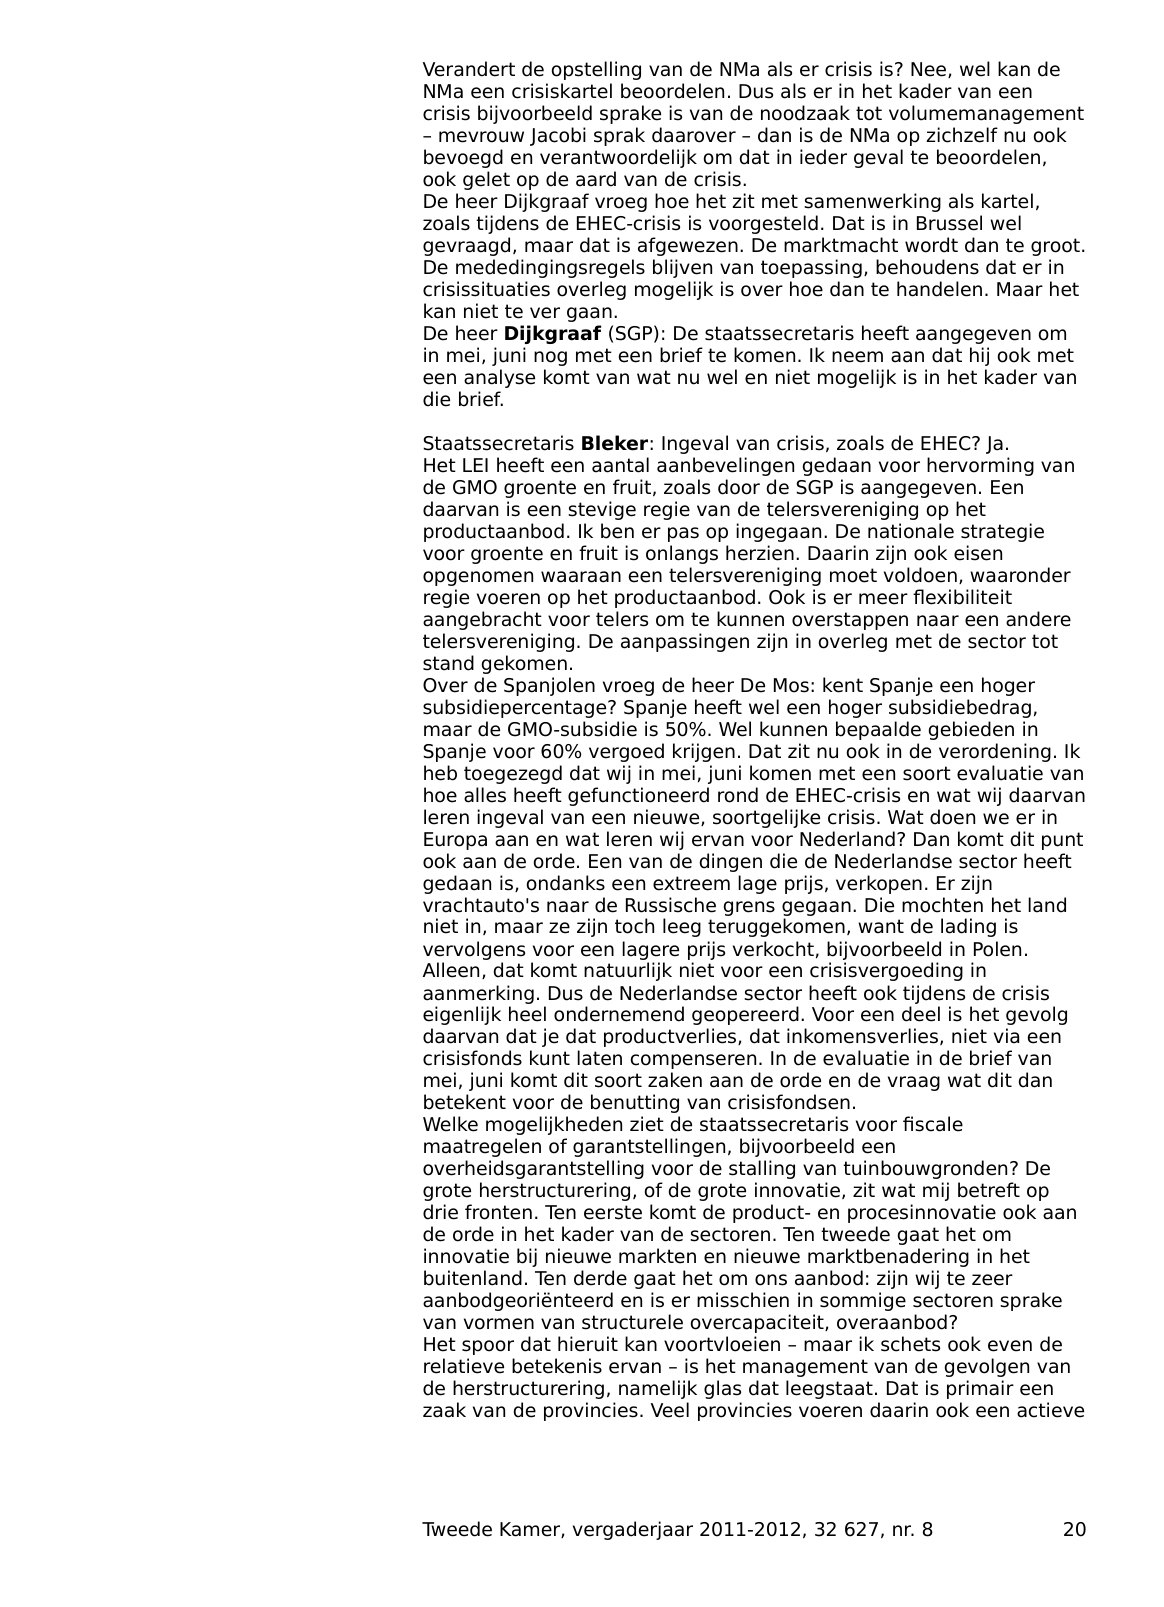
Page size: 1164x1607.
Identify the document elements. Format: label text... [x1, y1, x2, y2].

text Welke mogelijkheden ziet de staatssecretaris voor fiscale maatregelen of garantstellingen, bijvoorbeeld een overheidsgarantstelling voor de stalling van tuinbouwgronden? De grote herstructurering, of de grote innovatie, zit wat mij betreft op drie fronten. Ten eerste komt de product- en procesinnovatie ook aan de orde in het kader van de sectoren. Ten tweede gaat het om innovatie bij nieuwe markten en nieuwe marktbenadering in het buitenland. Ten derde gaat het om ons aanbod: zijn wij te zeer aanbodgeoriënteerd en is er misschien in sommige sectoren sprake van vormen van structurele overcapaciteit, overaanbod? [422, 1114, 1087, 1334]
text Over de Spanjolen vroeg de heer De Mos: kent Spanje een hoger subsidiepercentage? Spanje heeft wel een hoger subsidiebedrag, maar de GMO-subsidie is 50%. Wel kunnen bepaalde gebieden in Spanje voor 60% vergoed krijgen. Dat zit nu ook in de verordening. Ik heb toegezegd dat wij in mei, juni komen met een soort evaluatie van hoe alles heeft gefunctioneerd rond de EHEC-crisis en wat wij daarvan leren ingeval van een nieuwe, soortgelijke crisis. Wat doen we er in Europa aan en wat leren wij ervan voor Nederland? Dan komt dit punt ook aan de orde. Een van de dingen die de Nederlandse sector heeft gedaan is, ondanks een extreem lage prijs, verkopen. Er zijn vrachtauto's naar de Russische grens gegaan. Die mochten het land niet in, maar ze zijn toch leeg teruggekomen, want de lading is vervolgens voor een lagere prijs verkocht, bijvoorbeeld in Polen. Alleen, dat komt natuurlijk niet voor een crisisvergoeding in aanmerking. Dus de Nederlandse sector heeft ook tijdens de crisis eigenlijk heel ondernemend geopereerd. Voor een deel is het gevolg daarvan dat je dat productverlies, dat inkomensverlies, niet via een crisisfonds kunt laten compenseren. In de evaluatie in de brief van mei, juni komt dit soort zaken aan de orde en de vraag wat dit dan betekent voor de benutting van crisisfondsen. [422, 675, 1087, 1114]
text De heer Dijkgraaf (SGP): De staatssecretaris heeft aangegeven om in mei, juni nog met een brief te komen. Ik neem aan dat hij ook met een analyse komt van wat nu wel en niet mogelijk is in het kader van die brief. [422, 323, 1087, 411]
text Het spoor dat hieruit kan voortvloeien – maar ik schets ook even de relatieve betekenis ervan – is het management van de gevolgen van de herstructurering, namelijk glas dat leegstaat. Dat is primair een zaak van de provincies. Veel provincies voeren daarin ook een actieve [422, 1334, 1087, 1422]
text Verandert de opstelling van de NMa als er crisis is? Nee, wel kan de NMa een crisiskartel beoordelen. Dus als er in het kader van een crisis bijvoorbeeld sprake is van de noodzaak tot volumemanagement – mevrouw Jacobi sprak daarover – dan is de NMa op zichzelf nu ook bevoegd en verantwoordelijk om dat in ieder geval te beoordelen, ook gelet op de aard van de crisis. [422, 59, 1087, 191]
text Staatssecretaris Bleker: Ingeval van crisis, zoals de EHEC? Ja. [422, 433, 1087, 455]
text Het LEI heeft een aantal aanbevelingen gedaan voor hervorming van de GMO groente en fruit, zoals door de SGP is aangegeven. Een daarvan is een stevige regie van de telersvereniging op het productaanbod. Ik ben er pas op ingegaan. De nationale strategie voor groente en fruit is onlangs herzien. Daarin zijn ook eisen opgenomen waaraan een telersvereniging moet voldoen, waaronder regie voeren op het productaanbod. Ook is er meer flexibiliteit aangebracht voor telers om te kunnen overstappen naar een andere telersvereniging. De aanpassingen zijn in overleg met de sector tot stand gekomen. [422, 455, 1087, 675]
text De heer Dijkgraaf vroeg hoe het zit met samenwerking als kartel, zoals tijdens de EHEC-crisis is voorgesteld. Dat is in Brussel wel gevraagd, maar dat is afgewezen. De marktmacht wordt dan te groot. De mededingingsregels blijven van toepassing, behoudens dat er in crisissituaties overleg mogelijk is over hoe dan te handelen. Maar het kan niet te ver gaan. [422, 191, 1087, 323]
